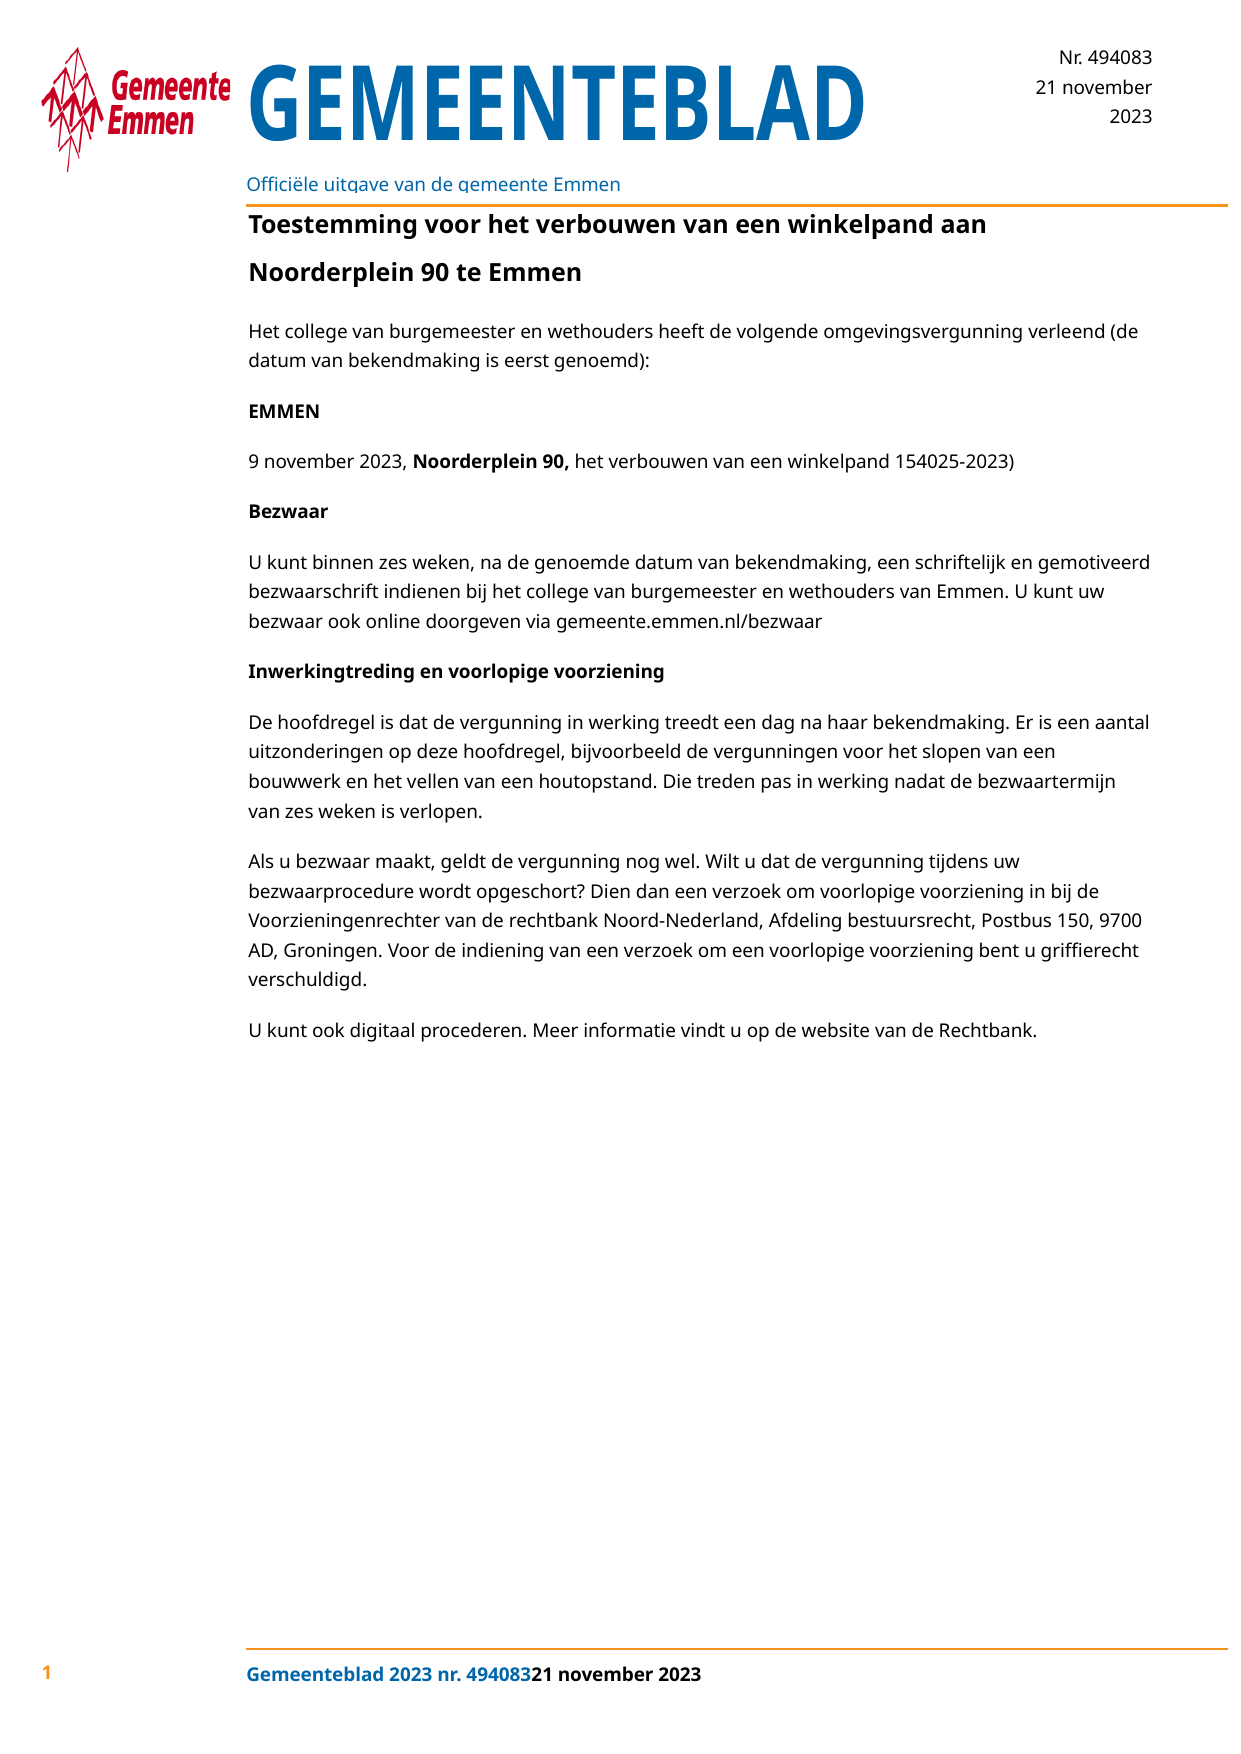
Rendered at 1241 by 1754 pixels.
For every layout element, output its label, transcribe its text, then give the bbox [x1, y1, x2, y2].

text Toestemming voor het verbouwen van een winkelpand aan Noorderplein 90 te Emmen [248, 207, 1152, 288]
text 9 november 2023, Noorderplein 90, het verbouwen van een winkelpand 154025-2023) [248, 448, 1152, 474]
text Het college van burgemeester en wethouders heeft de volgende omgevingsvergunning verleend (de datum van bekendmaking is eerst genoemd): [248, 318, 1152, 373]
text U kunt binnen zes weken, na de genoemde datum van bekendmaking, een schriftelijk en gemotiveerd bezwaarschrift indienen bij het college van burgemeester en wethouders van Emmen. U kunt uw bezwaar ook online doorgeven via gemeente.emmen.nl/bezwaar [248, 549, 1152, 634]
text De hoofdregel is dat de vergunning in werking treedt een dag na haar bekendmaking. Er is een aantal uitzonderingen op deze hoofdregel, bijvoorbeeld de vergunningen voor het slopen van een bouwwerk en het vellen van een houtopstand. Die treden pas in werking nadat de bezwaartermijn van zes weken is verlopen. [248, 709, 1152, 824]
text Bezwaar [248, 499, 1152, 524]
text EMMEN [248, 398, 1152, 424]
text Als u bezwaar maakt, geldt de vergunning nog wel. Wilt u dat de vergunning tijdens uw bezwaarprocedure wordt opgeschort? Dien dan een verzoek om voorlopige voorziening in bij de Voorzieningenrechter van de rechtbank Noord-Nederland, Afdeling bestuursrecht, Postbus 150, 9700 AD, Groningen. Voor de indiening van een verzoek om een voorlopige voorziening bent u griffierecht verschuldigd. [248, 848, 1152, 992]
text U kunt ook digitaal procederen. Meer informatie vindt u op de website van de Rechtbank. [248, 1017, 1152, 1043]
text Inwerkingtreding en voorlopige voorziening [248, 659, 1152, 684]
picture [41, 47, 231, 172]
